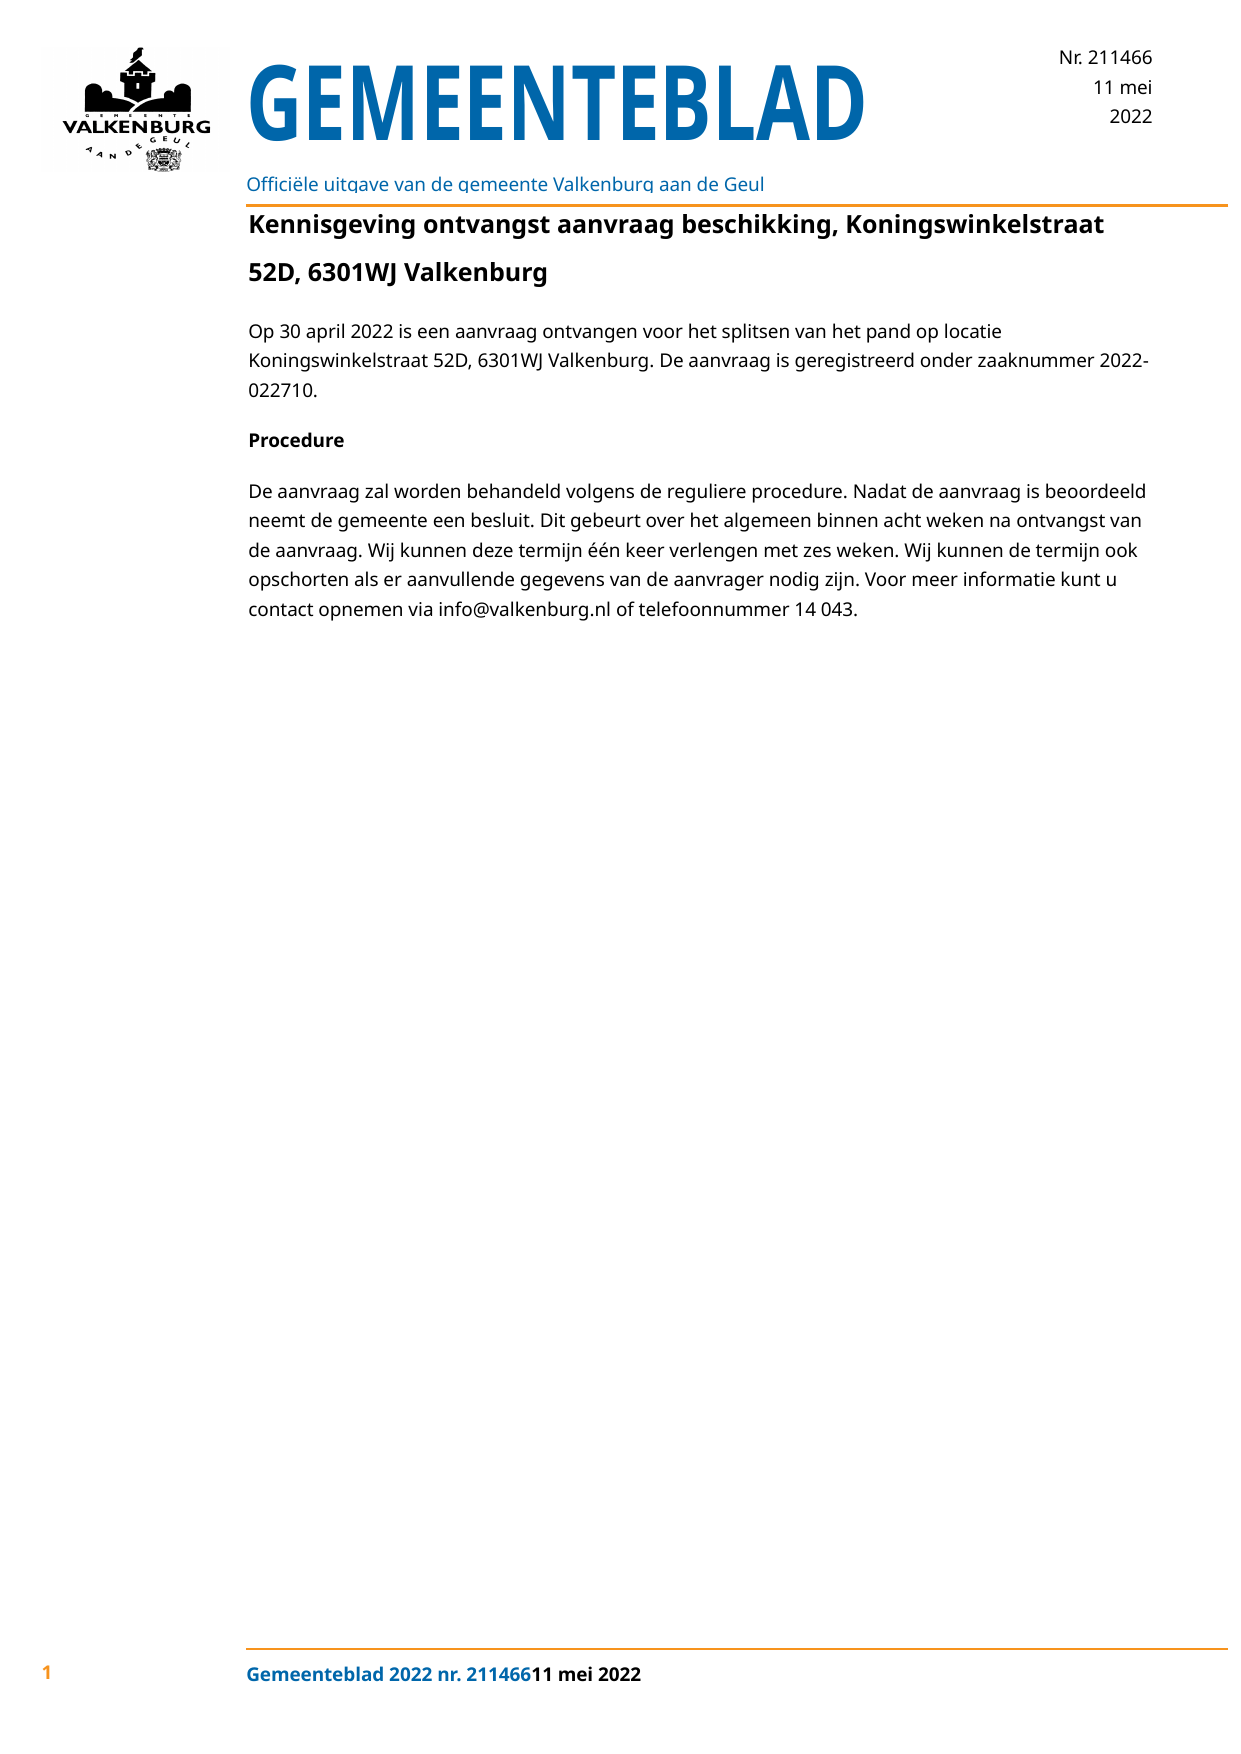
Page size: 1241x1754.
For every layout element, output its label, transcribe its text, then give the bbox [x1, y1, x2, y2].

text Op 30 april 2022 is een aanvraag ontvangen voor het splitsen van het pand op locatie Koningswinkelstraat 52D, 6301WJ Valkenburg. De aanvraag is geregistreerd onder zaaknummer 2022-022710. [248, 318, 1152, 403]
text Kennisgeving ontvangst aanvraag beschikking, Koningswinkelstraat 52D, 6301WJ Valkenburg [248, 207, 1152, 288]
text Procedure [248, 427, 1152, 453]
text De aanvraag zal worden behandeld volgens de reguliere procedure. Nadat de aanvraag is beoordeeld neemt de gemeente een besluit. Dit gebeurt over het algemeen binnen acht weken na ontvangst van de aanvraag. Wij kunnen deze termijn één keer verlengen met zes weken. Wij kunnen de termijn ook opschorten als er aanvullende gegevens van de aanvrager nodig zijn. Voor meer informatie kunt u contact opnemen via info@valkenburg.nl of telefoonnummer 14 043. [248, 478, 1152, 622]
picture [41, 47, 231, 172]
